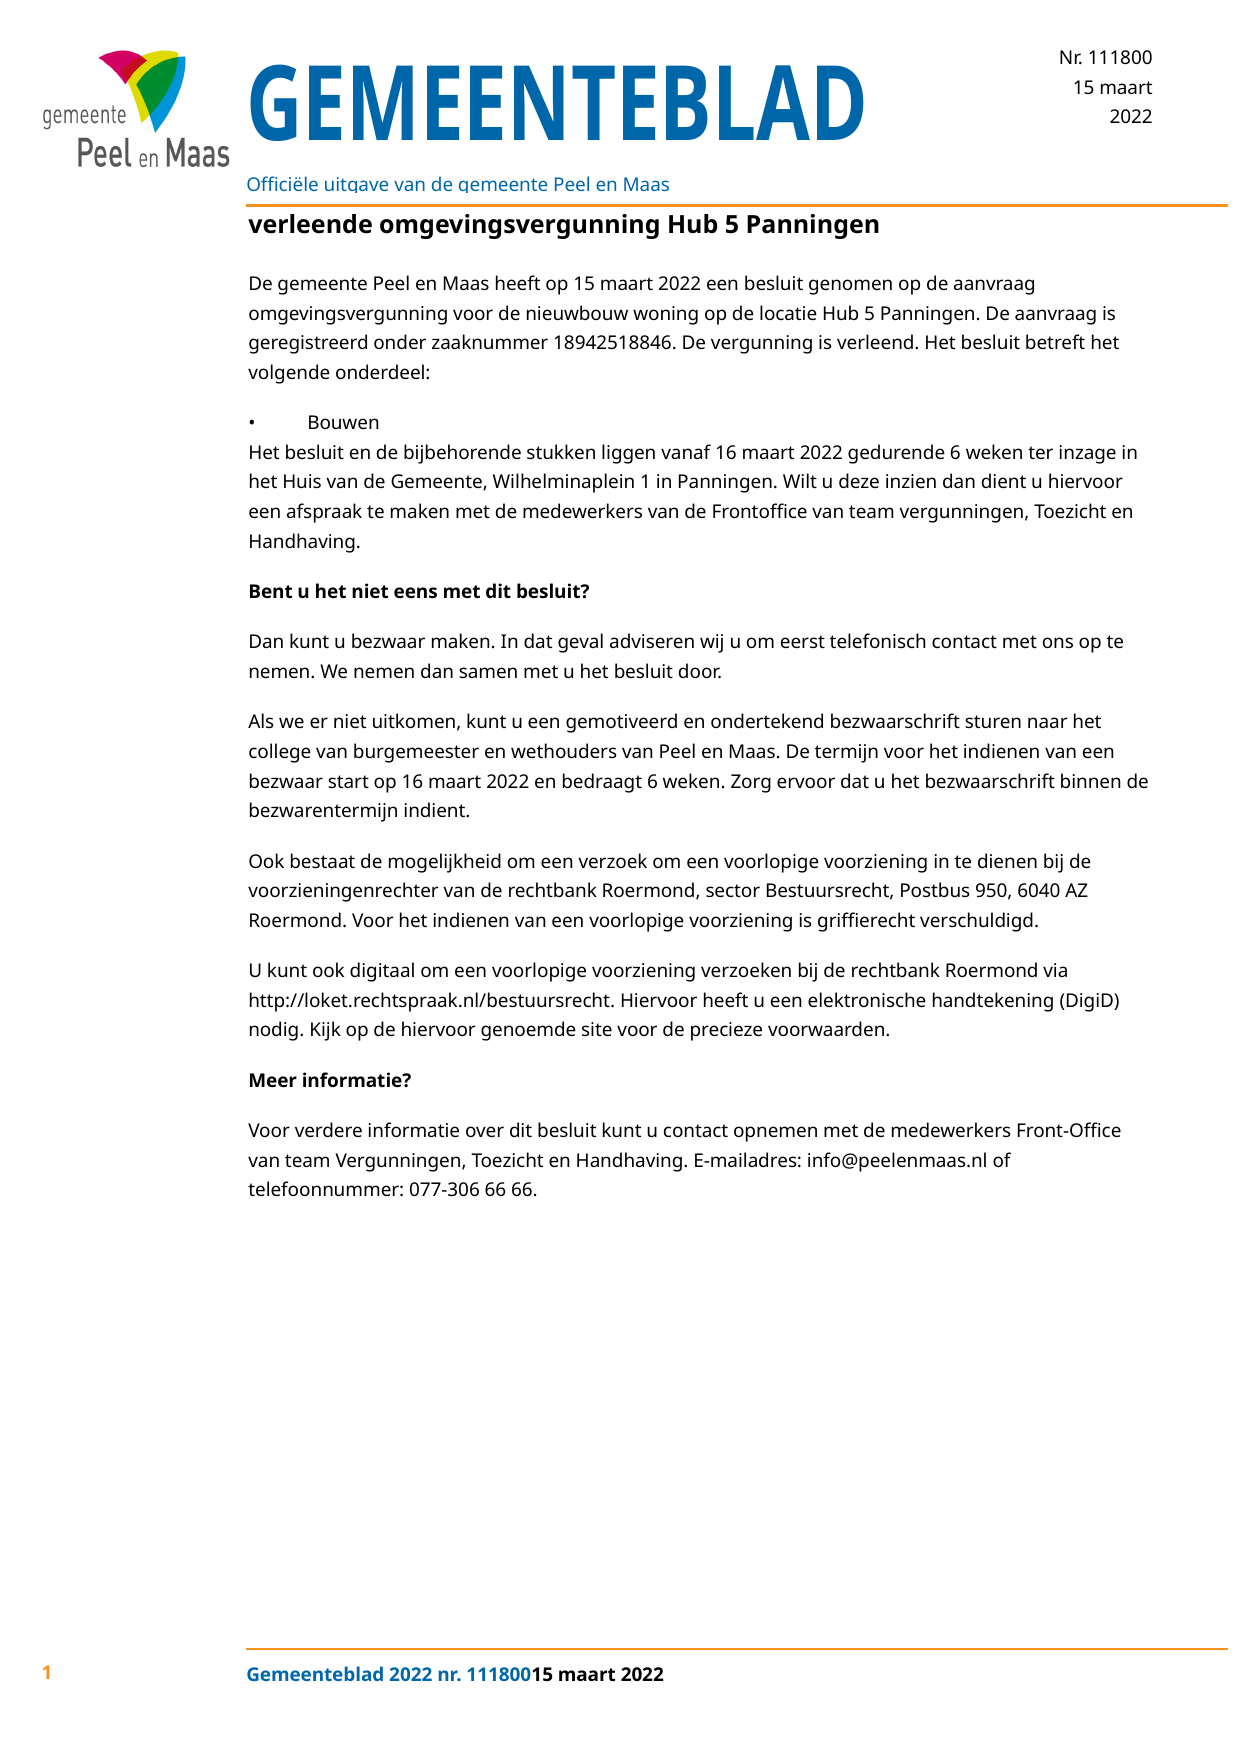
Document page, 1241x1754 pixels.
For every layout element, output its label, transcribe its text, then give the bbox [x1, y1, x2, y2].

text Bent u het niet eens met dit besluit? [248, 578, 1152, 604]
text U kunt ook digitaal om een voorlopige voorziening verzoeken bij de rechtbank Roermond via http://loket.rechtspraak.nl/bestuursrecht. Hiervoor heeft u een elektronische handtekening (DigiD) nodig. Kijk op de hiervoor genoemde site voor de precieze voorwaarden. [248, 957, 1152, 1042]
text Ook bestaat de mogelijkheid om een verzoek om een voorlopige voorziening in te dienen bij de voorzieningenrechter van de rechtbank Roermond, sector Bestuursrecht, Postbus 950, 6040 AZ Roermond. Voor het indienen van een voorlopige voorziening is griffierecht verschuldigd. [248, 848, 1152, 933]
picture [41, 47, 231, 172]
text Voor verdere informatie over dit besluit kunt u contact opnemen met de medewerkers Front-Office van team Vergunningen, Toezicht en Handhaving. E-mailadres: info@peelenmaas.nl of telefoonnummer: 077-306 66 66. [248, 1117, 1152, 1202]
text Meer informatie? [248, 1067, 1152, 1093]
text Als we er niet uitkomen, kunt u een gemotiveerd en ondertekend bezwaarschrift sturen naar het college van burgemeester en wethouders van Peel en Maas. De termijn voor het indienen van een bezwaar start op 16 maart 2022 en bedraagt 6 weken. Zorg ervoor dat u het bezwaarschrift binnen de bezwarentermijn indient. [248, 709, 1152, 823]
text verleende omgevingsvergunning Hub 5 Panningen [248, 207, 1152, 241]
text Dan kunt u bezwaar maken. In dat geval adviseren wij u om eerst telefonisch contact met ons op te nemen. We nemen dan samen met u het besluit door. [248, 629, 1152, 684]
text Het besluit en de bijbehorende stukken liggen vanaf 16 maart 2022 gedurende 6 weken ter inzage in het Huis van de Gemeente, Wilhelminaplein 1 in Panningen. Wilt u deze inzien dan dient u hiervoor een afspraak te maken met de medewerkers van de Frontoffice van team vergunningen, Toezicht en Handhaving. [248, 439, 1152, 553]
text De gemeente Peel en Maas heeft op 15 maart 2022 een besluit genomen op de aanvraag omgevingsvergunning voor de nieuwbouw woning op de locatie Hub 5 Panningen. De aanvraag is geregistreerd onder zaaknummer 18942518846. De vergunning is verleend. Het besluit betreft het volgende onderdeel: [248, 270, 1152, 385]
list Bouwen [248, 409, 1152, 435]
